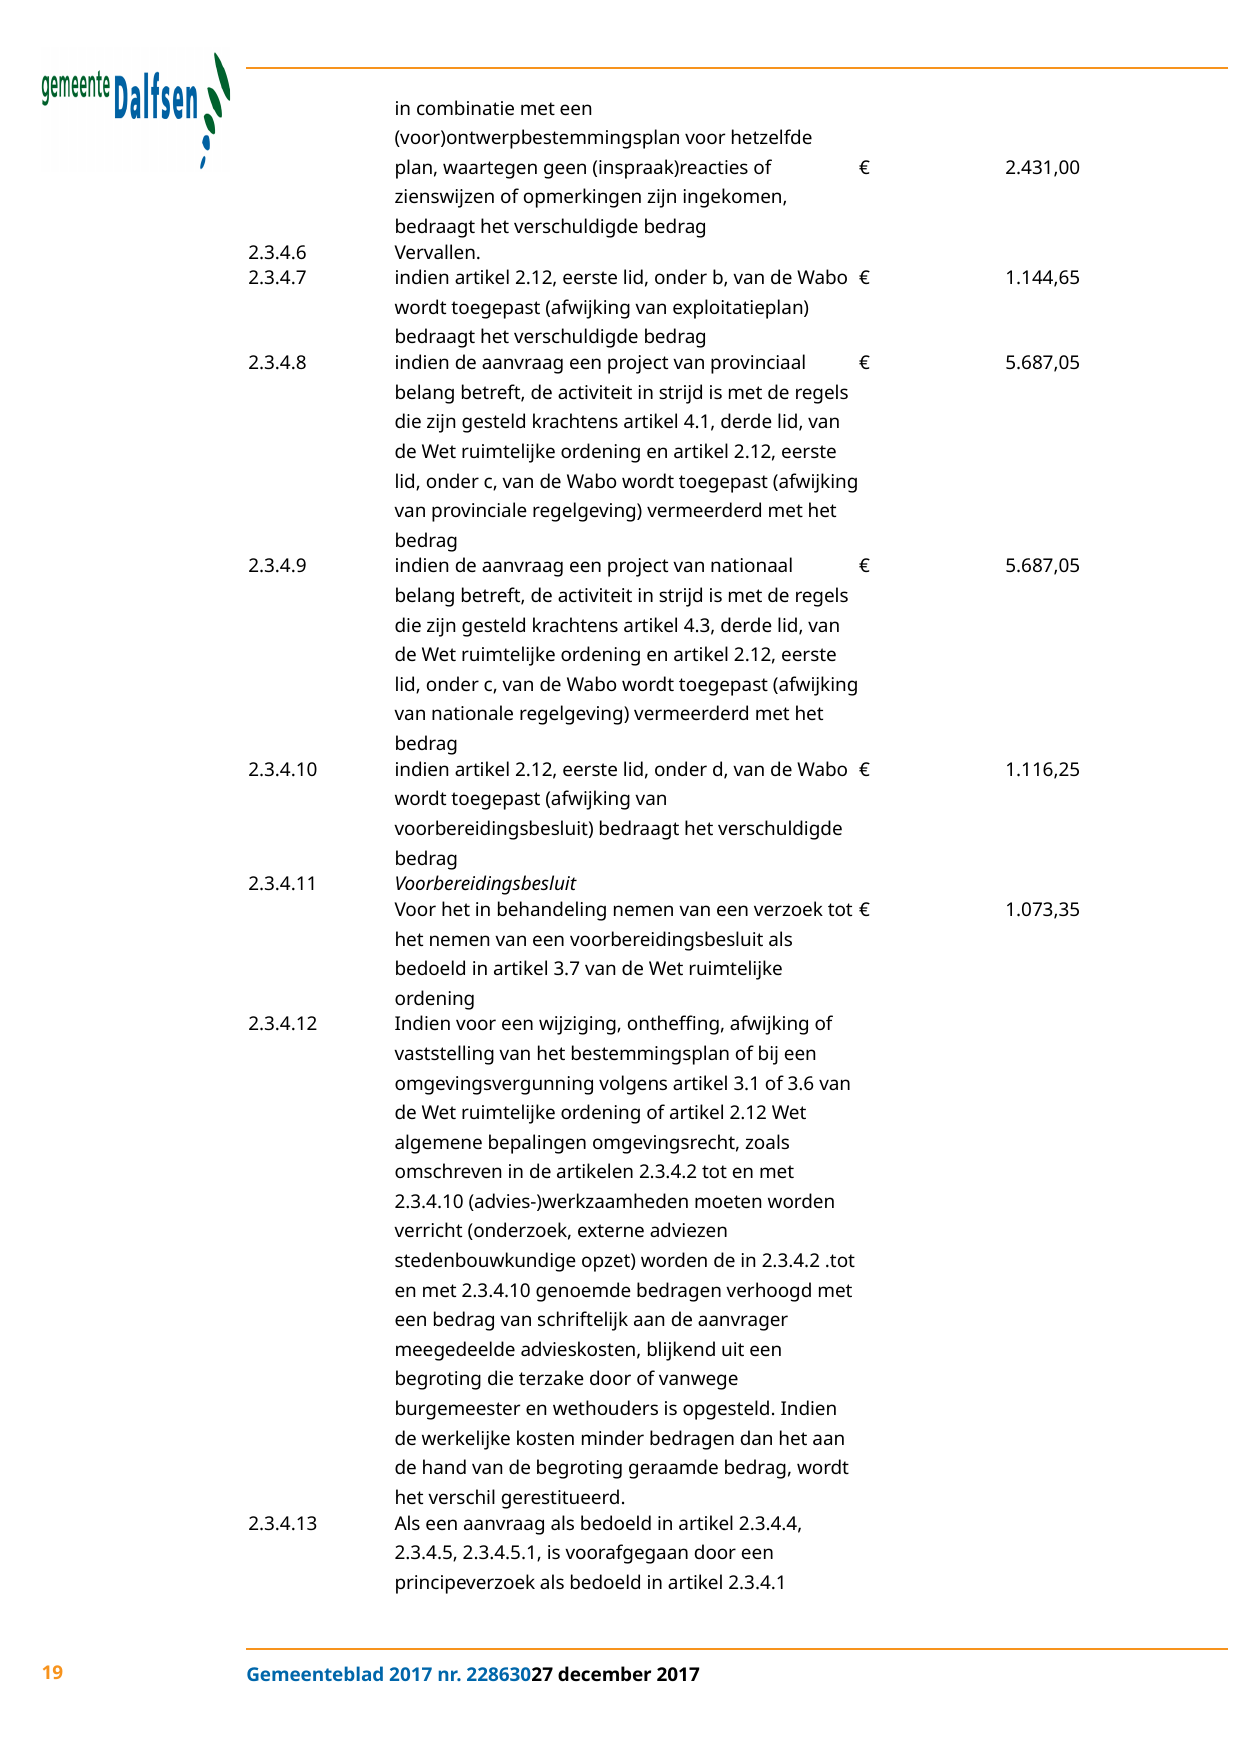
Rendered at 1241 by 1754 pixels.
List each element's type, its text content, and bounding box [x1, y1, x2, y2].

table_cell € [859, 265, 1005, 349]
table_cell 2.3.4.9 [248, 553, 394, 756]
table_cell € [859, 553, 1005, 756]
table_cell 1.144,65 [1005, 265, 1152, 349]
table_cell 2.431,00 [1005, 95, 1152, 239]
table_cell [1005, 239, 1152, 264]
table_cell 2.3.4.11 [248, 870, 394, 896]
table_cell indien artikel 2.12, eerste lid, onder b, van de Wabo wordt toegepast (afwijking van exploitatieplan) bedraagt het verschuldigde bedrag [394, 265, 859, 349]
table_cell 1.116,25 [1005, 756, 1152, 870]
table_cell indien de aanvraag een project van nationaal belang betreft, de activiteit in strijd is met de regels die zijn gesteld krachtens artikel 4.3, derde lid, van de Wet ruimtelijke ordening en artikel 2.12, eerste lid, onder c, van de Wabo wordt toegepast (afwijking van nationale regelgeving) vermeerderd met het bedrag [394, 553, 859, 756]
table_cell [859, 1011, 1005, 1510]
table_cell indien artikel 2.12, eerste lid, onder d, van de Wabo wordt toegepast (afwijking van voorbereidingsbesluit) bedraagt het verschuldigde bedrag [394, 756, 859, 870]
table_cell 2.3.4.10 [248, 756, 394, 870]
table_cell € [859, 756, 1005, 870]
table_cell 1.073,35 [1005, 896, 1152, 1011]
table_cell [1005, 870, 1152, 896]
table_cell [859, 870, 1005, 896]
table_cell [248, 896, 394, 1011]
table_cell 5.687,05 [1005, 350, 1152, 553]
table_cell Als een aanvraag als bedoeld in artikel 2.3.4.4, 2.3.4.5, 2.3.4.5.1, is voorafgegaan door een principeverzoek als bedoeld in artikel 2.3.4.1 [394, 1510, 859, 1594]
table_cell 2.3.4.6 [248, 239, 394, 264]
table_cell 2.3.4.13 [248, 1510, 394, 1594]
table_cell indien de aanvraag een project van provinciaal belang betreft, de activiteit in strijd is met de regels die zijn gesteld krachtens artikel 4.1, derde lid, van de Wet ruimtelijke ordening en artikel 2.12, eerste lid, onder c, van de Wabo wordt toegepast (afwijking van provinciale regelgeving) vermeerderd met het bedrag [394, 350, 859, 553]
table_cell in combinatie met een (voor)ontwerpbestemmingsplan voor hetzelfde plan, waartegen geen (inspraak)reacties of zienswijzen of opmerkingen zijn ingekomen, bedraagt het verschuldigde bedrag [394, 95, 859, 239]
table_cell € [859, 350, 1005, 553]
table_cell € [859, 896, 1005, 1011]
table_cell 2.3.4.8 [248, 350, 394, 553]
table_cell 2.3.4.12 [248, 1011, 394, 1510]
table_cell 5.687,05 [1005, 553, 1152, 756]
table_cell € [859, 95, 1005, 239]
table_cell Vervallen. [394, 239, 859, 264]
table_cell Voorbereidingsbesluit [394, 870, 859, 896]
picture [41, 47, 231, 172]
table_cell [248, 95, 394, 239]
table_cell [1005, 1011, 1152, 1510]
table_cell [1005, 1510, 1152, 1594]
table_cell 2.3.4.7 [248, 265, 394, 349]
table_cell [859, 1510, 1005, 1594]
table_cell Indien voor een wijziging, ontheffing, afwijking of vaststelling van het bestemmingsplan of bij een omgevingsvergunning volgens artikel 3.1 of 3.6 van de Wet ruimtelijke ordening of artikel 2.12 Wet algemene bepalingen omgevingsrecht, zoals omschreven in de artikelen 2.3.4.2 tot en met 2.3.4.10 (advies-)werkzaamheden moeten worden verricht (onderzoek, externe adviezen stedenbouwkundige opzet) worden de in 2.3.4.2 .tot en met 2.3.4.10 genoemde bedragen verhoogd met een bedrag van schriftelijk aan de aanvrager meegedeelde advieskosten, blijkend uit een begroting die terzake door of vanwege burgemeester en wethouders is opgesteld. Indien de werkelijke kosten minder bedragen dan het aan de hand van de begroting geraamde bedrag, wordt het verschil gerestitueerd. [394, 1011, 859, 1510]
table_cell Voor het in behandeling nemen van een verzoek tot het nemen van een voorbereidingsbesluit als bedoeld in artikel 3.7 van de Wet ruimtelijke ordening [394, 896, 859, 1011]
table_cell [859, 239, 1005, 264]
